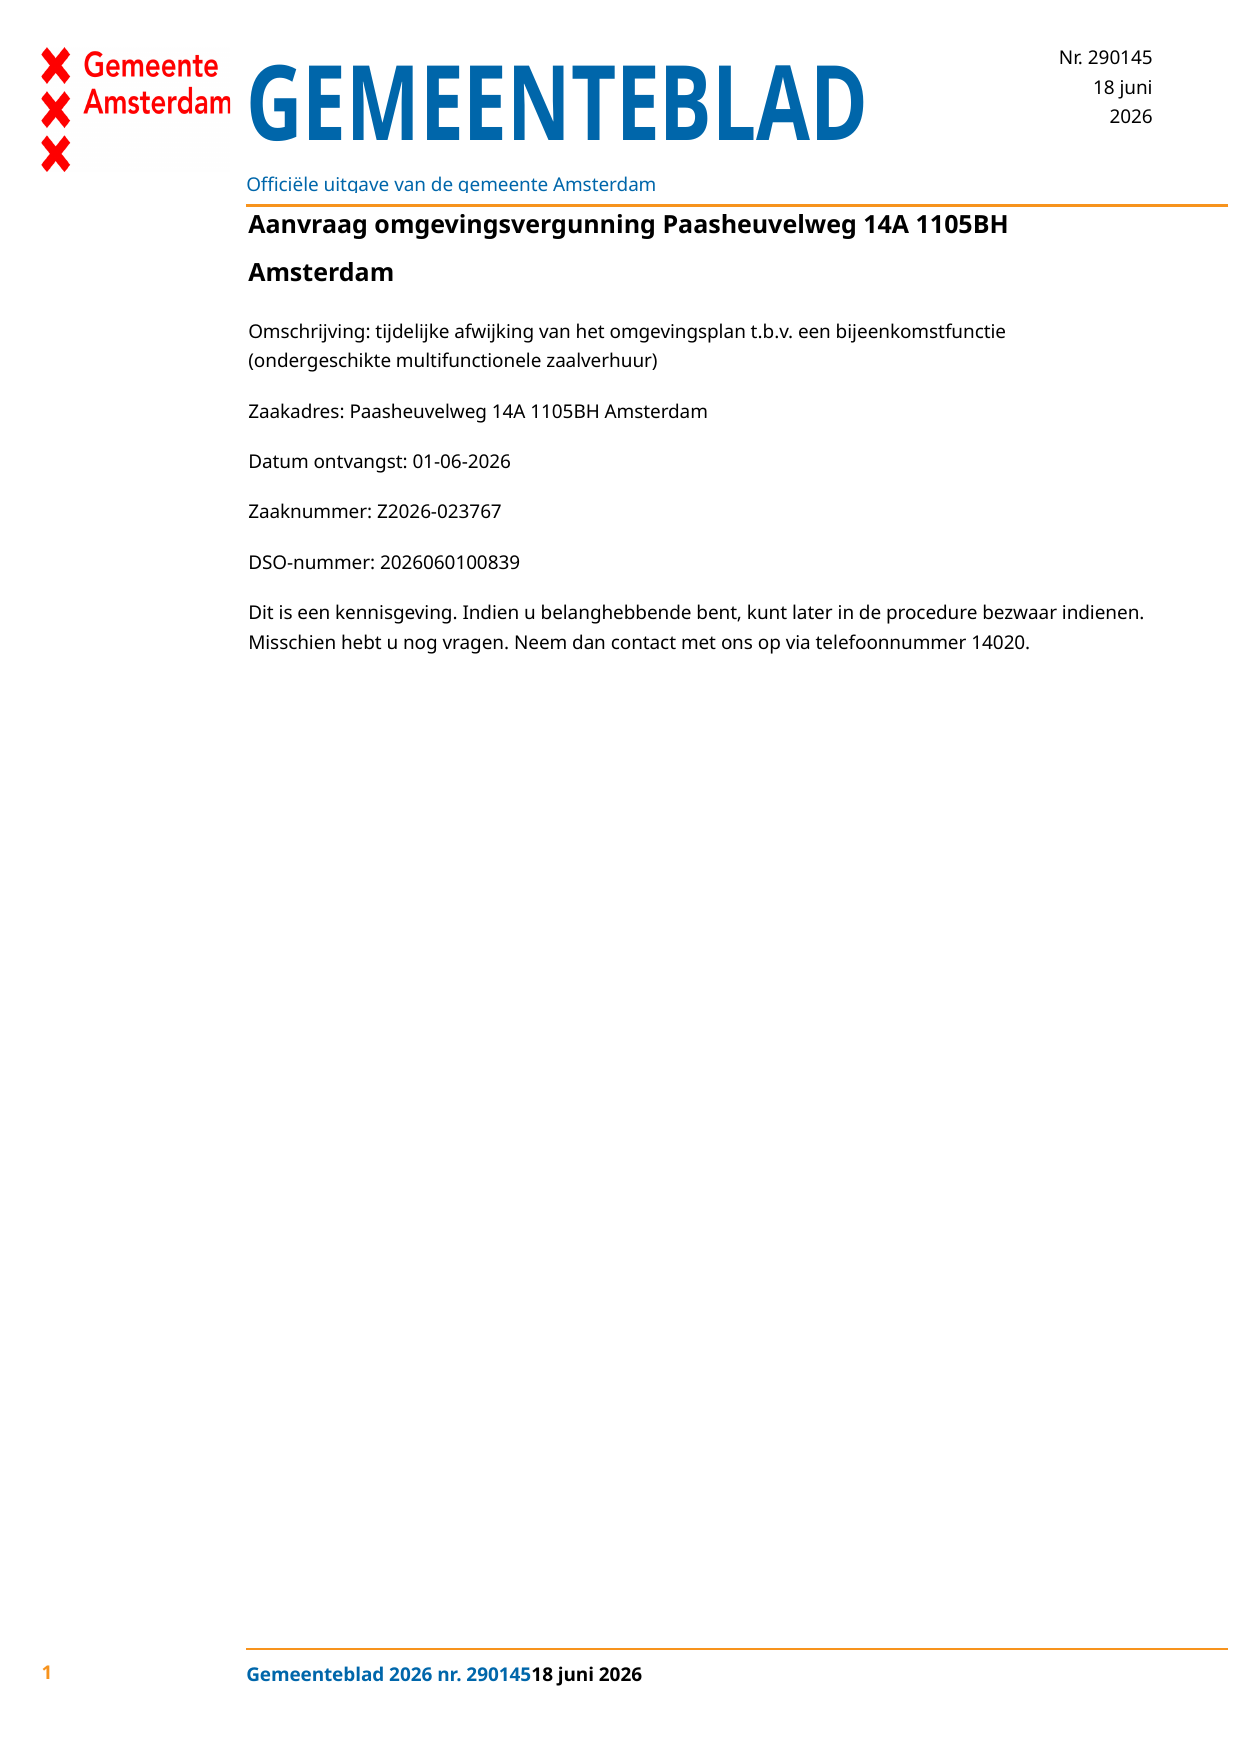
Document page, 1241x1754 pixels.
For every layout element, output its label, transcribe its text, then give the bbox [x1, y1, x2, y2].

text Zaakadres: Paasheuvelweg 14A 1105BH Amsterdam [248, 398, 1152, 424]
picture [41, 47, 231, 172]
text Omschrijving: tijdelijke afwijking van het omgevingsplan t.b.v. een bijeenkomstfunctie (ondergeschikte multifunctionele zaalverhuur) [248, 318, 1152, 373]
text Aanvraag omgevingsvergunning Paasheuvelweg 14A 1105BH Amsterdam [248, 207, 1152, 288]
text Zaaknummer: Z2026-023767 [248, 499, 1152, 524]
text Dit is een kennisgeving. Indien u belanghebbende bent, kunt later in de procedure bezwaar indienen. Misschien hebt u nog vragen. Neem dan contact met ons op via telefoonnummer 14020. [248, 599, 1152, 655]
text DSO-nummer: 2026060100839 [248, 549, 1152, 575]
text Datum ontvangst: 01-06-2026 [248, 448, 1152, 474]
